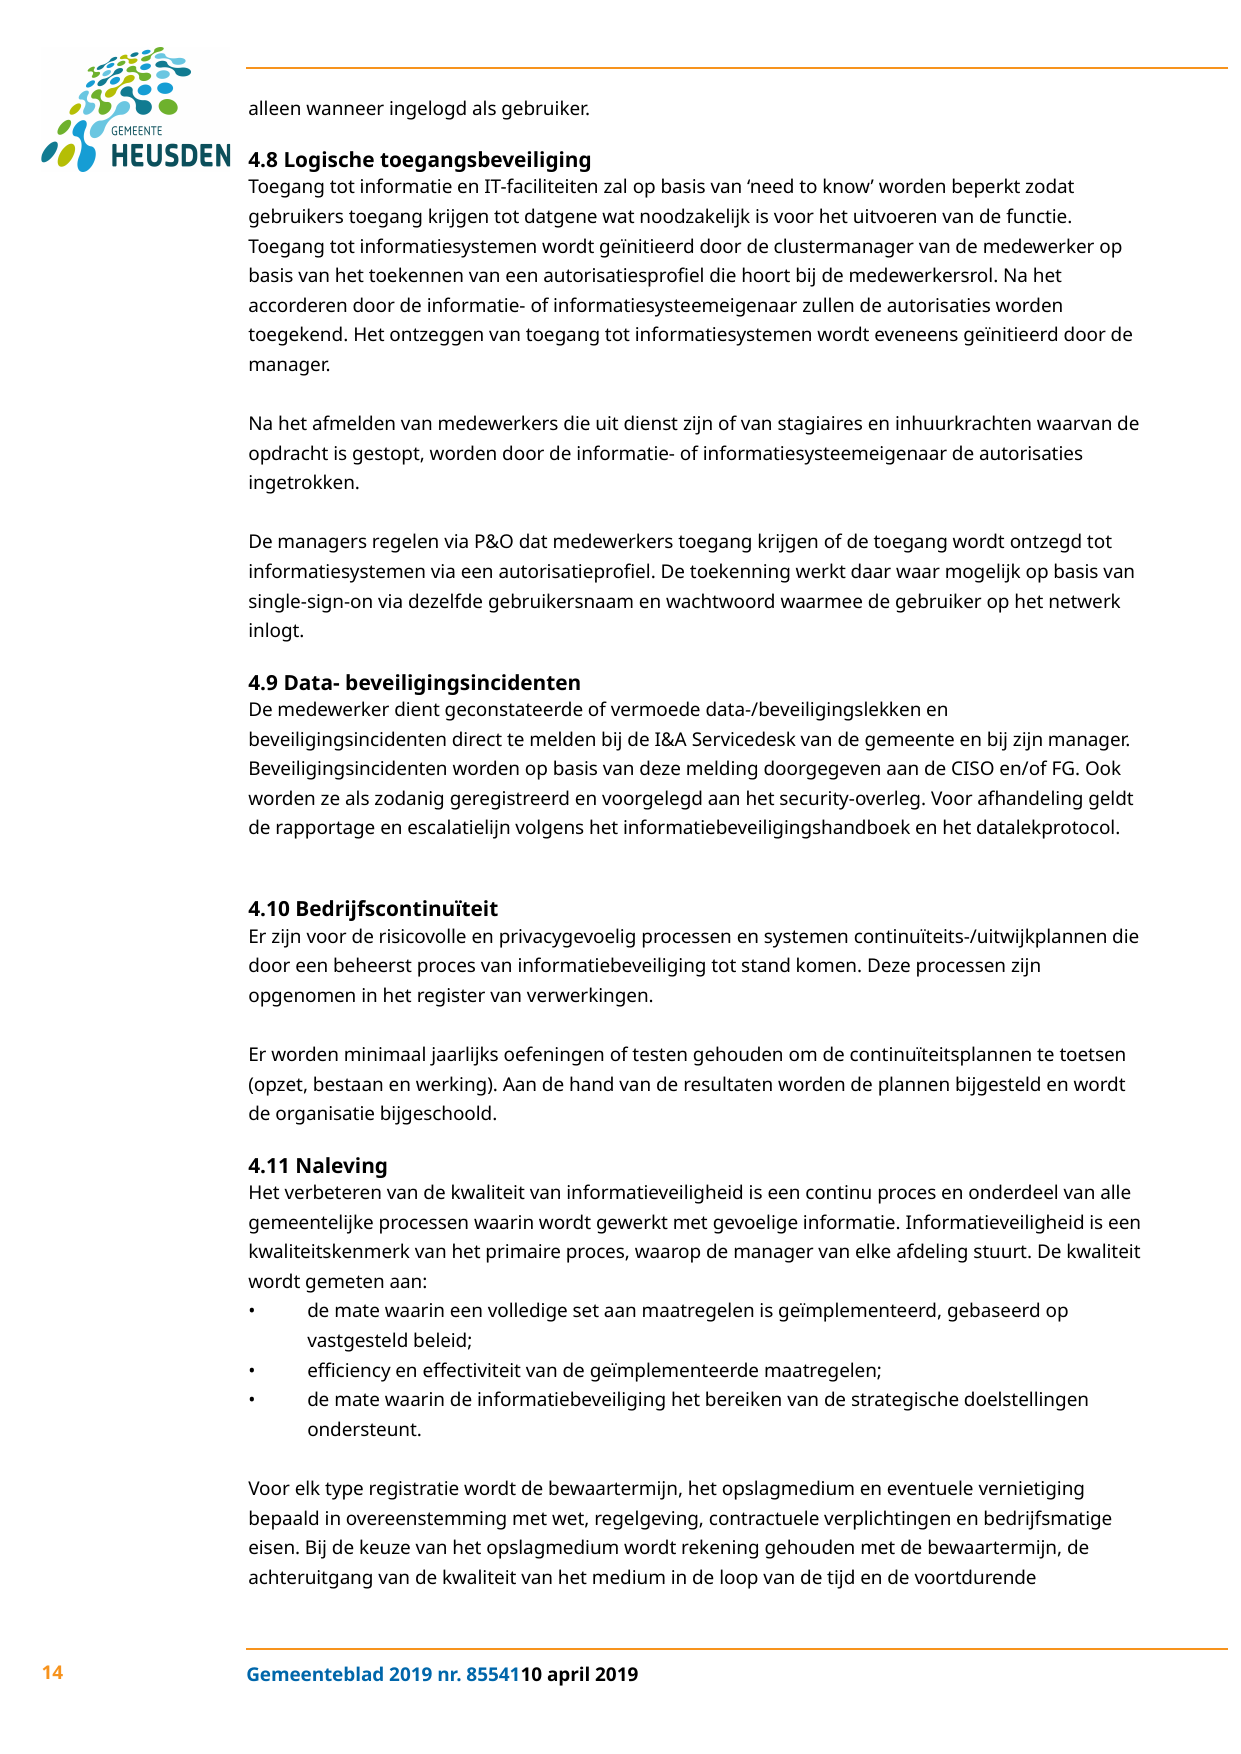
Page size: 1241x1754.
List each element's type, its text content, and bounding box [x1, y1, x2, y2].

text Er zijn voor de risicovolle en privacygevoelig processen en systemen continuïteits-/uitwijkplannen die door een beheerst proces van informatiebeveiliging tot stand komen. Deze processen zijn opgenomen in het register van verwerkingen. [248, 923, 1152, 1008]
text Beveiligingsincidenten worden op basis van deze melding doorgegeven aan de CISO en/of FG. Ook worden ze als zodanig geregistreerd en voorgelegd aan het security-overleg. Voor afhandeling geldt de rapportage en escalatielijn volgens het informatiebeveiligingshandboek en het datalekprotocol. [248, 755, 1152, 840]
list de mate waarin een volledige set aan maatregelen is geïmplementeerd, gebaseerd op vastgesteld beleid; [248, 1298, 1152, 1353]
list de mate waarin de informatiebeveiliging het bereiken van de strategische doelstellingen ondersteunt. [248, 1386, 1152, 1442]
text 4.11 Naleving [248, 1151, 1152, 1179]
text De medewerker dient geconstateerde of vermoede data-/beveiligingslekken en beveiligingsincidenten direct te melden bij de I&A Servicedesk van de gemeente en bij zijn manager. [248, 696, 1152, 752]
picture [41, 47, 231, 172]
text alleen wanneer ingelogd als gebruiker. [248, 95, 1152, 121]
text Er worden minimaal jaarlijks oefeningen of testen gehouden om de continuïteitsplannen te toetsen (opzet, bestaan en werking). Aan de hand van de resultaten worden de plannen bijgesteld en wordt de organisatie bijgeschoold. [248, 1041, 1152, 1126]
text 4.9 Data- beveiligingsincidenten [248, 668, 1152, 696]
text Toegang tot informatiesystemen wordt geïnitieerd door de clustermanager van de medewerker op basis van het toekennen van een autorisatiesprofiel die hoort bij de medewerkersrol. Na het accorderen door de informatie- of informatiesysteemeigenaar zullen de autorisaties worden toegekend. Het ontzeggen van toegang tot informatiesystemen wordt eveneens geïnitieerd door de manager. [248, 233, 1152, 377]
text 4.10 Bedrijfscontinuïteit [248, 894, 1152, 923]
text De managers regelen via P&O dat medewerkers toegang krijgen of de toegang wordt ontzegd tot informatiesystemen via een autorisatieprofiel. De toekenning werkt daar waar mogelijk op basis van single-sign-on via dezelfde gebruikersnaam en wachtwoord waarmee de gebruiker op het netwerk inlogt. [248, 529, 1152, 643]
text Voor elk type registratie wordt de bewaartermijn, het opslagmedium en eventuele vernietiging bepaald in overeenstemming met wet, regelgeving, contractuele verplichtingen en bedrijfsmatige eisen. Bij de keuze van het opslagmedium wordt rekening gehouden met de bewaartermijn, de achteruitgang van de kwaliteit van het medium in de loop van de tijd en de voortdurende [248, 1475, 1152, 1590]
text Na het afmelden van medewerkers die uit dienst zijn of van stagiaires en inhuurkrachten waarvan de opdracht is gestopt, worden door de informatie- of informatiesysteemeigenaar de autorisaties ingetrokken. [248, 410, 1152, 495]
text 4.8 Logische toegangsbeveiliging [248, 145, 1152, 174]
list efficiency en effectiviteit van de geïmplementeerde maatregelen; [248, 1357, 1152, 1383]
text Toegang tot informatie en IT-faciliteiten zal op basis van ‘need to know’ worden beperkt zodat gebruikers toegang krijgen tot datgene wat noodzakelijk is voor het uitvoeren van de functie. [248, 174, 1152, 229]
text Het verbeteren van de kwaliteit van informatieveiligheid is een continu proces en onderdeel van alle gemeentelijke processen waarin wordt gewerkt met gevoelige informatie. Informatieveiligheid is een kwaliteitskenmerk van het primaire proces, waarop de manager van elke afdeling stuurt. De kwaliteit wordt gemeten aan: [248, 1179, 1152, 1294]
